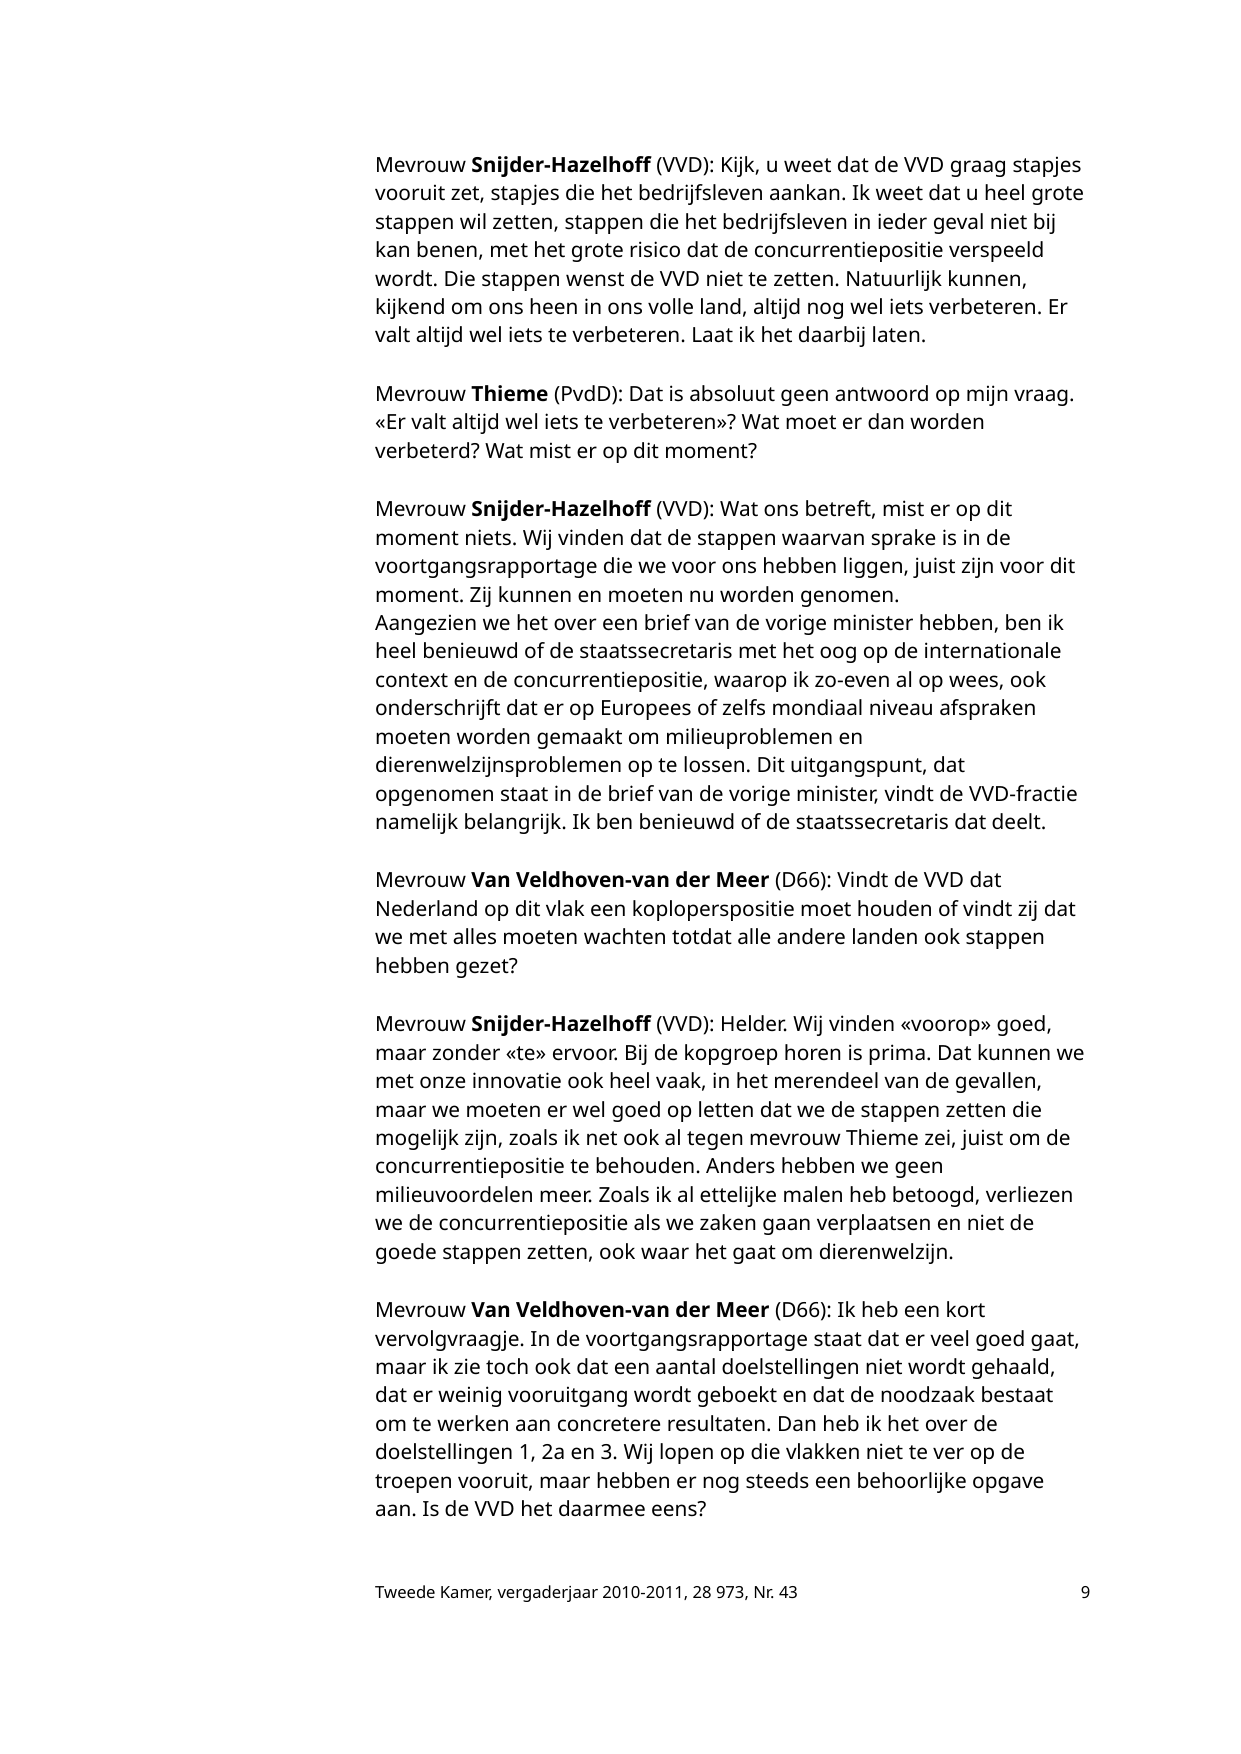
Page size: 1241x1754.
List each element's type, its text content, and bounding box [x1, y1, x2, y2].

text Mevrouw Snijder-Hazelhoff (VVD): Kijk, u weet dat de VVD graag stapjes vooruit zet, stapjes die het bedrijfsleven aankan. Ik weet dat u heel grote stappen wil zetten, stappen die het bedrijfsleven in ieder geval niet bij kan benen, met het grote risico dat de concurrentiepositie verspeeld wordt. Die stappen wenst de VVD niet te zetten. Natuurlijk kunnen, kijkend om ons heen in ons volle land, altijd nog wel iets verbeteren. Er valt altijd wel iets te verbeteren. Laat ik het daarbij laten. [375, 150, 1090, 349]
text Mevrouw Snijder-Hazelhoff (VVD): Wat ons betreft, mist er op dit moment niets. Wij vinden dat de stappen waarvan sprake is in de voortgangsrapportage die we voor ons hebben liggen, juist zijn voor dit moment. Zij kunnen en moeten nu worden genomen. [375, 494, 1090, 608]
text Mevrouw Van Veldhoven-van der Meer (D66): Vindt de VVD dat Nederland op dit vlak een koploperspositie moet houden of vindt zij dat we met alles moeten wachten totdat alle andere landen ook stappen hebben gezet? [375, 866, 1090, 979]
text Mevrouw Van Veldhoven-van der Meer (D66): Ik heb een kort vervolgvraagje. In de voortgangsrapportage staat dat er veel goed gaat, maar ik zie toch ook dat een aantal doelstellingen niet wordt gehaald, dat er weinig vooruitgang wordt geboekt en dat de noodzaak bestaat om te werken aan concretere resultaten. Dan heb ik het over de doelstellingen 1, 2a en 3. Wij lopen op die vlakken niet te ver op de troepen vooruit, maar hebben er nog steeds een behoorlijke opgave aan. Is de VVD het daarmee eens? [375, 1295, 1090, 1523]
text Aangezien we het over een brief van de vorige minister hebben, ben ik heel benieuwd of de staatssecretaris met het oog op de internationale context en de concurrentiepositie, waarop ik zo-even al op wees, ook onderschrijft dat er op Europees of zelfs mondiaal niveau afspraken moeten worden gemaakt om milieuproblemen en dierenwelzijnsproblemen op te lossen. Dit uitgangspunt, dat opgenomen staat in de brief van de vorige minister, vindt de VVD-fractie namelijk belangrijk. Ik ben benieuwd of de staatssecretaris dat deelt. [375, 608, 1090, 836]
text Mevrouw Snijder-Hazelhoff (VVD): Helder. Wij vinden «voorop» goed, maar zonder «te» ervoor. Bij de kopgroep horen is prima. Dat kunnen we met onze innovatie ook heel vaak, in het merendeel van de gevallen, maar we moeten er wel goed op letten dat we de stappen zetten die mogelijk zijn, zoals ik net ook al tegen mevrouw Thieme zei, juist om de concurrentiepositie te behouden. Anders hebben we geen milieuvoordelen meer. Zoals ik al ettelijke malen heb betoogd, verliezen we de concurrentiepositie als we zaken gaan verplaatsen en niet de goede stappen zetten, ook waar het gaat om dierenwelzijn. [375, 1009, 1090, 1265]
text Mevrouw Thieme (PvdD): Dat is absoluut geen antwoord op mijn vraag. «Er valt altijd wel iets te verbeteren»? Wat moet er dan worden verbeterd? Wat mist er op dit moment? [375, 379, 1090, 464]
